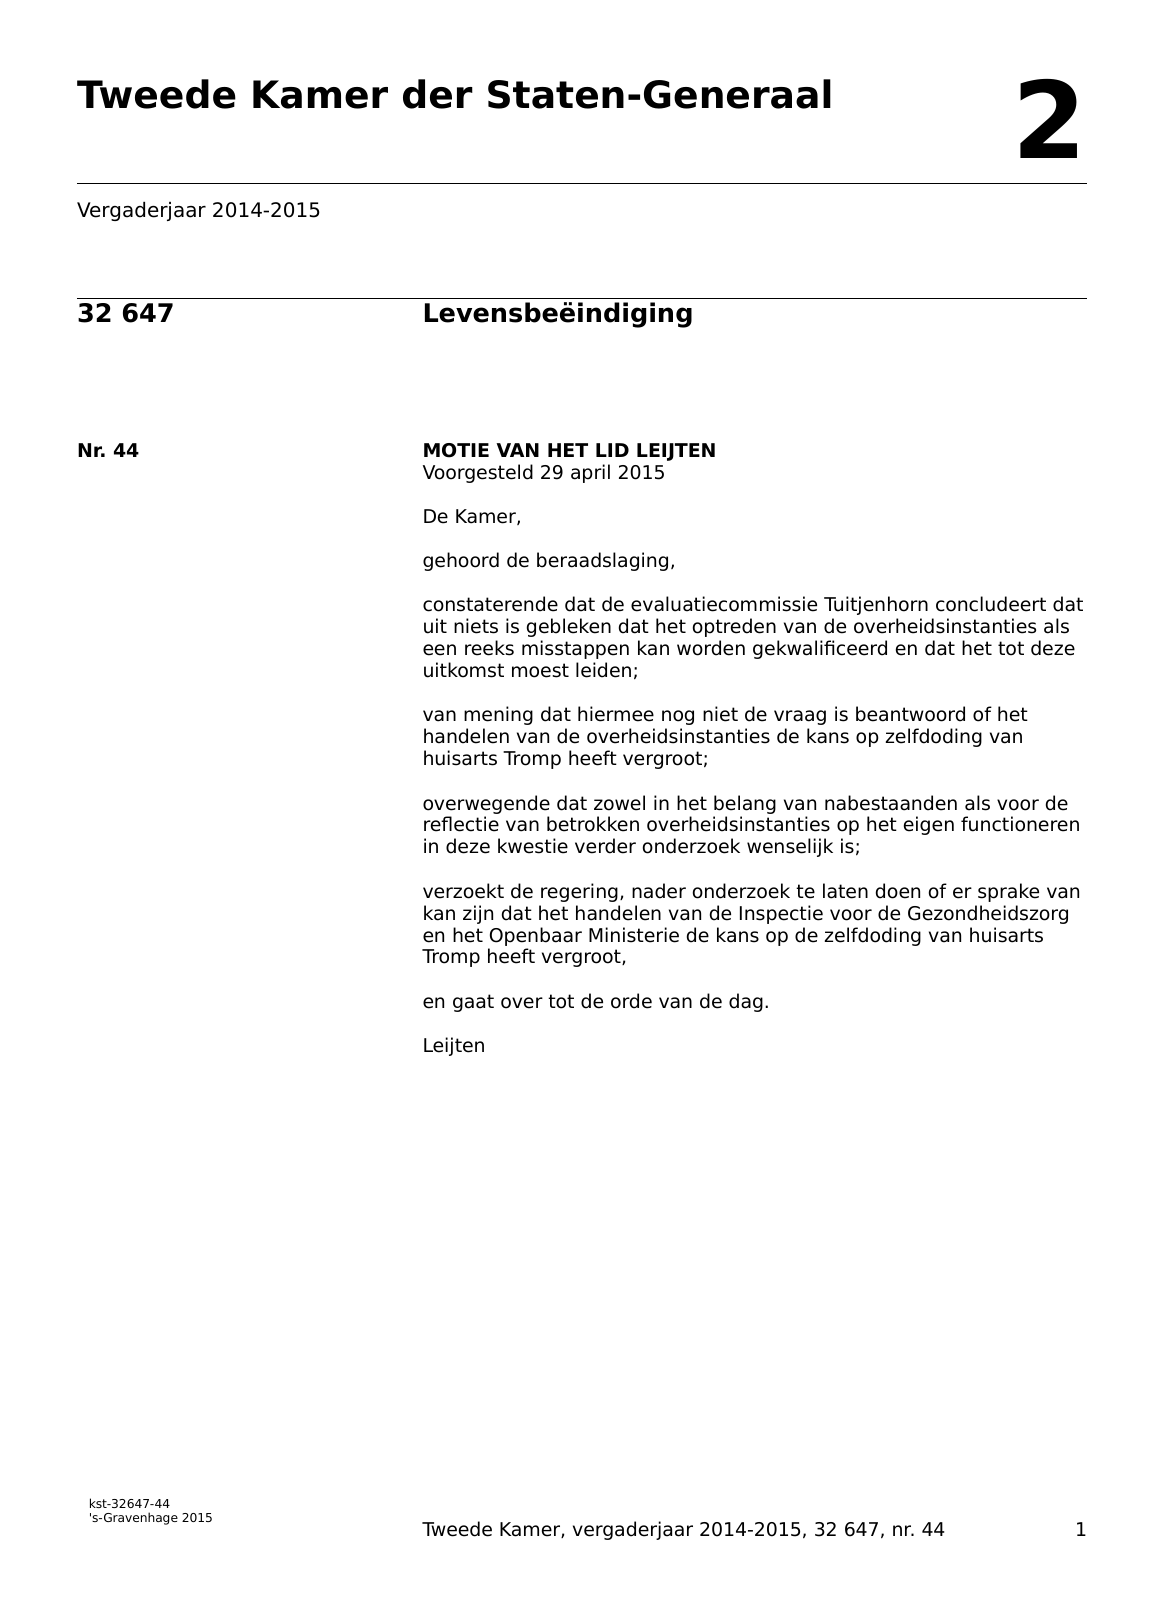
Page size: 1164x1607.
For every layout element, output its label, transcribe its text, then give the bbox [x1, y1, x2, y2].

text kst-32647-44 [88, 1497, 323, 1511]
text Leijten [422, 1035, 1087, 1057]
table_header 2 [886, 59, 1087, 183]
text constaterende dat de evaluatiecommissie Tuitjenhorn concludeert dat uit niets is gebleken dat het optreden van de overheidsinstanties als een reeks misstappen kan worden gekwalificeerd en dat het tot deze uitkomst moest leiden; [422, 594, 1087, 682]
text Voorgesteld 29 april 2015 [422, 462, 1087, 484]
text en gaat over tot de orde van de dag. [422, 991, 1087, 1013]
text De Kamer, [422, 506, 1087, 528]
table_cell Vergaderjaar 2014-2015 [77, 184, 1087, 298]
subtitle Nr. 44 MOTIE VAN HET LID LEIJTEN [77, 440, 1087, 462]
text gehoord de beraadslaging, [422, 550, 1087, 572]
text overwegende dat zowel in het belang van nabestaanden als voor de reflectie van betrokken overheidsinstanties op het eigen functioneren in deze kwestie verder onderzoek wenselijk is; [422, 792, 1087, 858]
text verzoekt de regering, nader onderzoek te laten doen of er sprake van kan zijn dat het handelen van de Inspectie voor de Gezondheidszorg en het Openbaar Ministerie de kans op de zelfdoding van huisarts Tromp heeft vergroot, [422, 881, 1087, 968]
text van mening dat hiermee nog niet de vraag is beantwoord of het handelen van de overheidsinstanties de kans op zelfdoding van huisarts Tromp heeft vergroot; [422, 704, 1087, 770]
subtitle 32 647 Levensbeëindiging [77, 299, 1087, 329]
table_header Tweede Kamer der Staten-Generaal [77, 59, 886, 183]
text 's-Gravenhage 2015 [88, 1511, 323, 1525]
